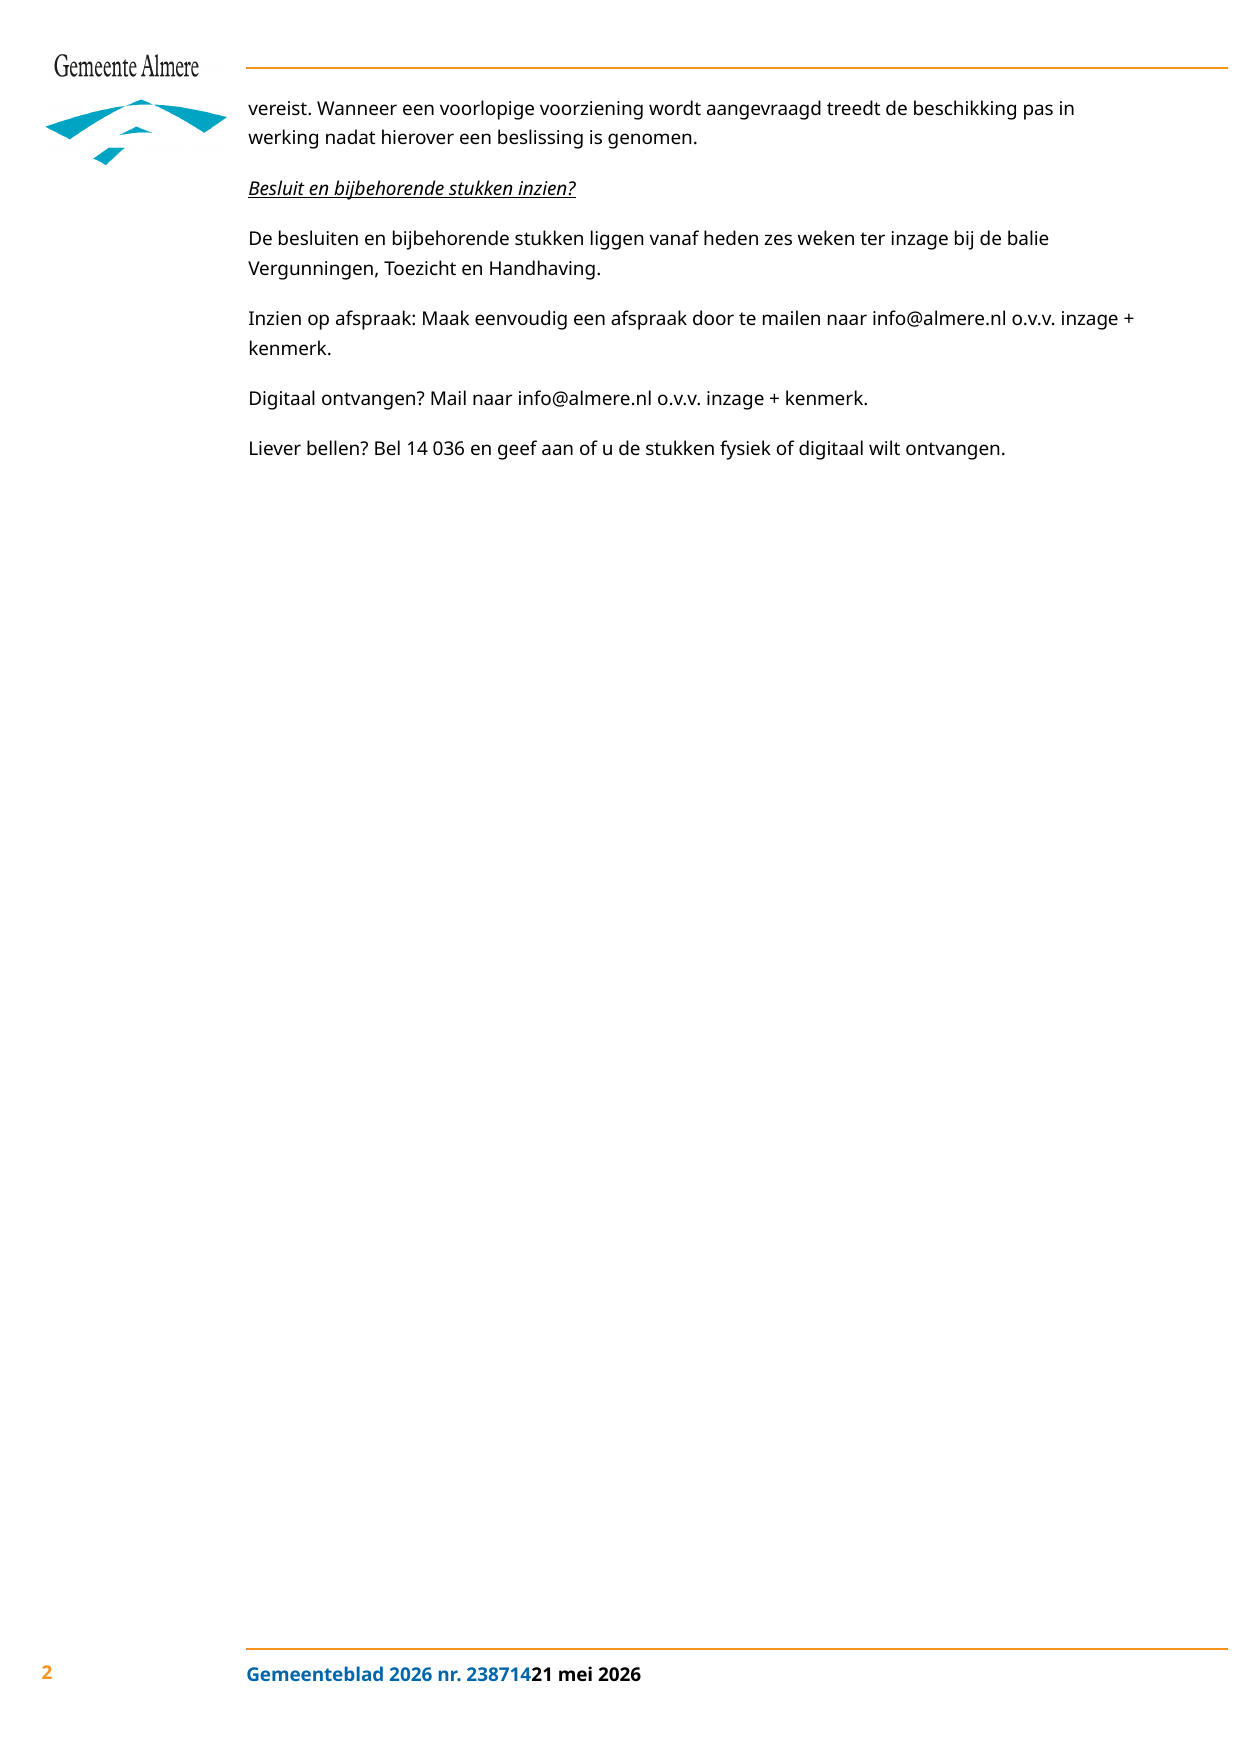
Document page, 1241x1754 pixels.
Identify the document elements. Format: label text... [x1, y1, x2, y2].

text Inzien op afspraak: Maak eenvoudig een afspraak door te mailen naar info@almere.nl o.v.v. inzage + kenmerk. [248, 305, 1152, 361]
text Liever bellen? Bel 14 036 en geef aan of u de stukken fysiek of digitaal wilt ontvangen. [248, 436, 1152, 461]
picture [41, 47, 231, 172]
text Besluit en bijbehorende stukken inzien? [248, 175, 1152, 201]
text Digitaal ontvangen? Mail naar info@almere.nl o.v.v. inzage + kenmerk. [248, 385, 1152, 411]
text De besluiten en bijbehorende stukken liggen vanaf heden zes weken ter inzage bij de balie Vergunningen, Toezicht en Handhaving. [248, 225, 1152, 281]
text vereist. Wanneer een voorlopige voorziening wordt aangevraagd treedt de beschikking pas in werking nadat hierover een beslissing is genomen. [248, 95, 1152, 150]
